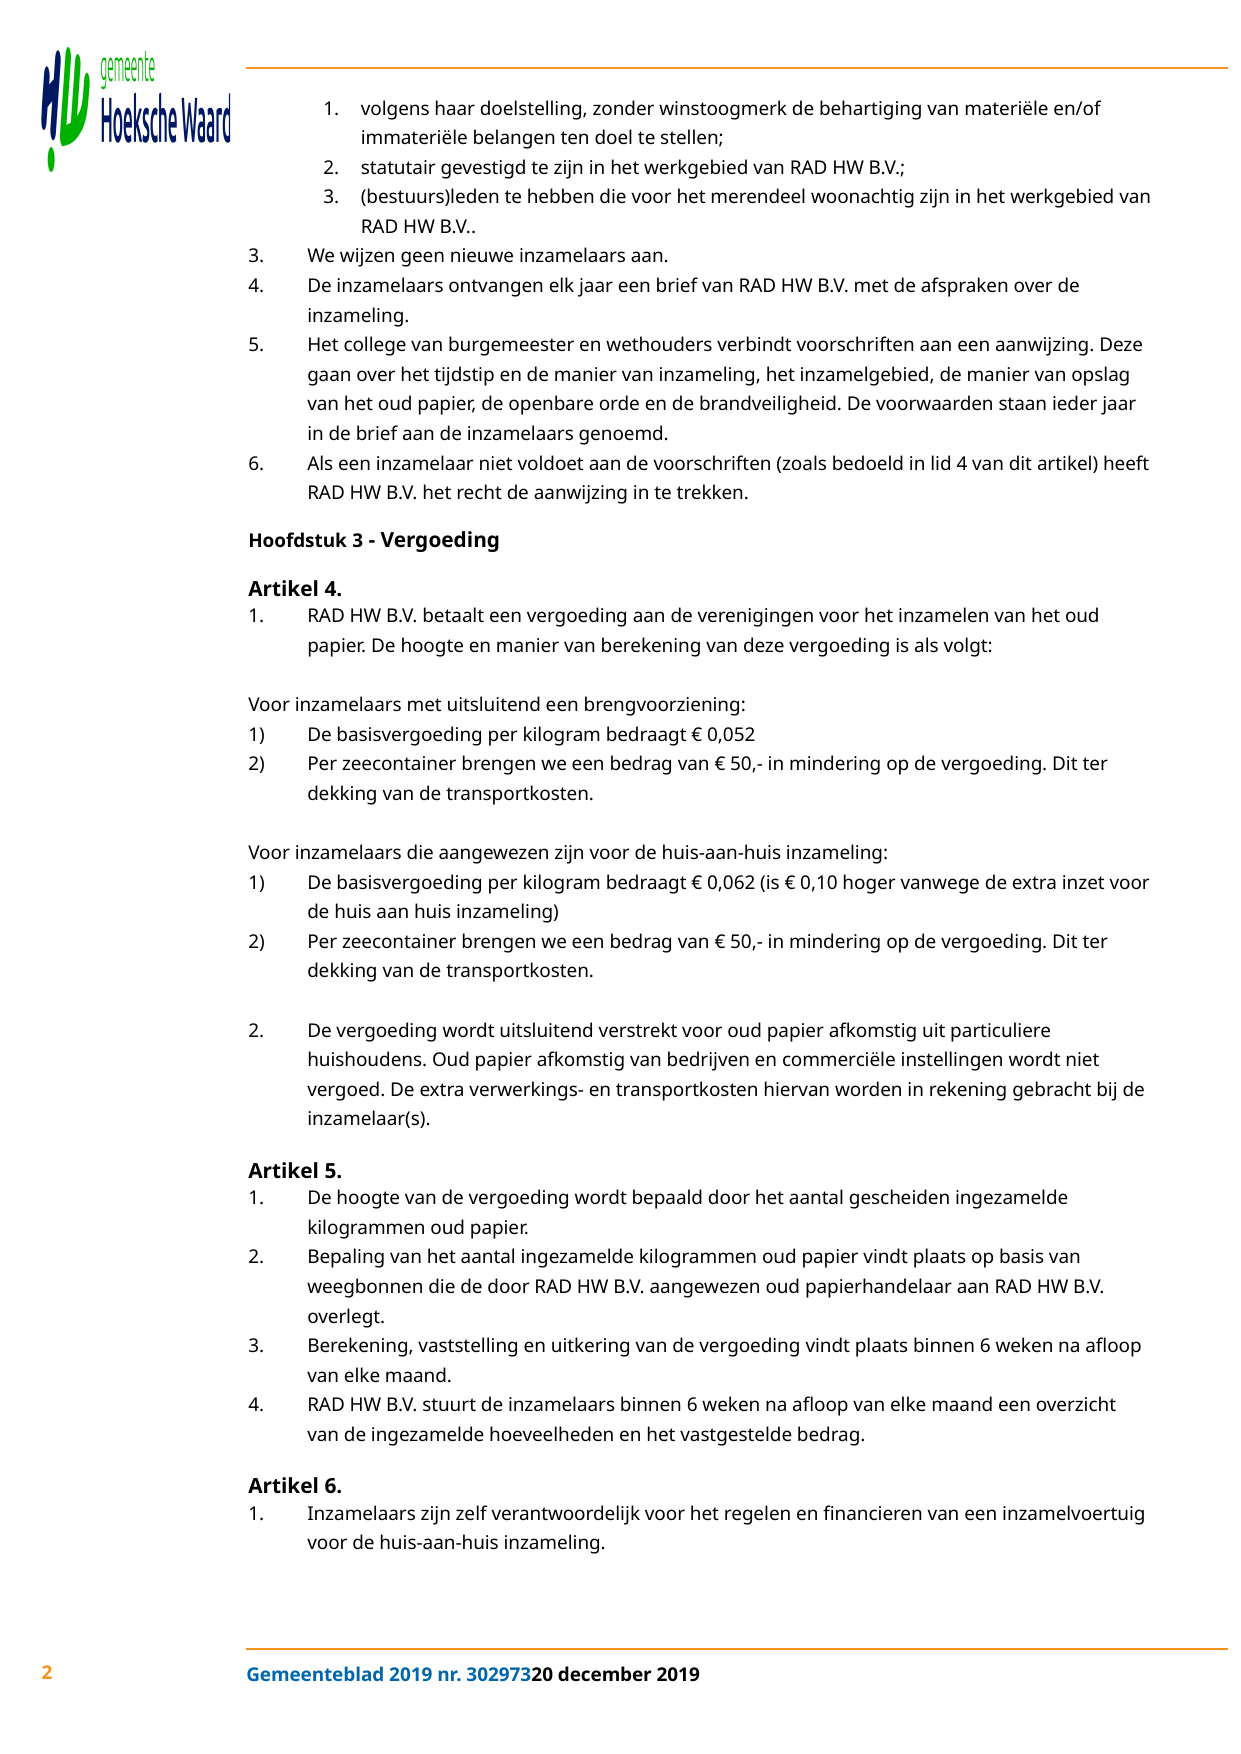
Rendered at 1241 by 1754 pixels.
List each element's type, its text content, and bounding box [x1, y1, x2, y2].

text Voor inzamelaars met uitsluitend een brengvoorziening: [248, 691, 1152, 717]
list volgens haar doelstelling, zonder winstoogmerk de behartiging van materiële en/of immateriële belangen ten doel te stellen; [323, 95, 1152, 150]
list (bestuurs)leden te hebben die voor het merendeel woonachtig zijn in het werkgebied van RAD HW B.V.. [323, 183, 1152, 239]
list We wijzen geen nieuwe inzamelaars aan. [248, 243, 1152, 268]
list De basisvergoeding per kilogram bedraagt € 0,052 [248, 721, 1152, 747]
list Berekening, vaststelling en uitkering van de vergoeding vindt plaats binnen 6 weken na afloop van elke maand. [248, 1332, 1152, 1388]
list De basisvergoeding per kilogram bedraagt € 0,062 (is € 0,10 hoger vanwege de extra inzet voor de huis aan huis inzameling) [248, 869, 1152, 924]
list Bepaling van het aantal ingezamelde kilogrammen oud papier vindt plaats op basis van weegbonnen die de door RAD HW B.V. aangewezen oud papierhandelaar aan RAD HW B.V. overlegt. [248, 1244, 1152, 1328]
list Inzamelaars zijn zelf verantwoordelijk voor het regelen en financieren van een inzamelvoertuig voor de huis-aan-huis inzameling. [248, 1500, 1152, 1555]
text Artikel 5. [248, 1156, 1152, 1184]
text Artikel 6. [248, 1472, 1152, 1500]
list Per zeecontainer brengen we een bedrag van € 50,- in mindering op de vergoeding. Dit ter dekking van de transportkosten. [248, 751, 1152, 806]
list Het college van burgemeester en wethouders verbindt voorschriften aan een aanwijzing. Deze gaan over het tijdstip en de manier van inzameling, het inzamelgebied, de manier van opslag van het oud papier, de openbare orde en de brandveiligheid. De voorwaarden staan ieder jaar in de brief aan de inzamelaars genoemd. [248, 331, 1152, 446]
list RAD HW B.V. betaalt een vergoeding aan de verenigingen voor het inzamelen van het oud papier. De hoogte en manier van berekening van deze vergoeding is als volgt: [248, 603, 1152, 658]
text Hoofdstuk 3 - Vergoeding [248, 525, 1152, 553]
list De hoogte van de vergoeding wordt bepaald door het aantal gescheiden ingezamelde kilogrammen oud papier. [248, 1184, 1152, 1240]
text Voor inzamelaars die aangewezen zijn voor de huis-aan-huis inzameling: [248, 839, 1152, 865]
picture [41, 47, 231, 172]
list statutair gevestigd te zijn in het werkgebied van RAD HW B.V.; [323, 154, 1152, 180]
list Als een inzamelaar niet voldoet aan de voorschriften (zoals bedoeld in lid 4 van dit artikel) heeft RAD HW B.V. het recht de aanwijzing in te trekken. [248, 450, 1152, 505]
text Artikel 4. [248, 574, 1152, 603]
list De vergoeding wordt uitsluitend verstrekt voor oud papier afkomstig uit particuliere huishoudens. Oud papier afkomstig van bedrijven en commerciële instellingen wordt niet vergoed. De extra verwerkings- en transportkosten hiervan worden in rekening gebracht bij de inzamelaar(s). [248, 1017, 1152, 1131]
list De inzamelaars ontvangen elk jaar een brief van RAD HW B.V. met de afspraken over de inzameling. [248, 272, 1152, 328]
list RAD HW B.V. stuurt de inzamelaars binnen 6 weken na afloop van elke maand een overzicht van de ingezamelde hoeveelheden en het vastgestelde bedrag. [248, 1392, 1152, 1447]
list Per zeecontainer brengen we een bedrag van € 50,- in mindering op de vergoeding. Dit ter dekking van de transportkosten. [248, 928, 1152, 983]
